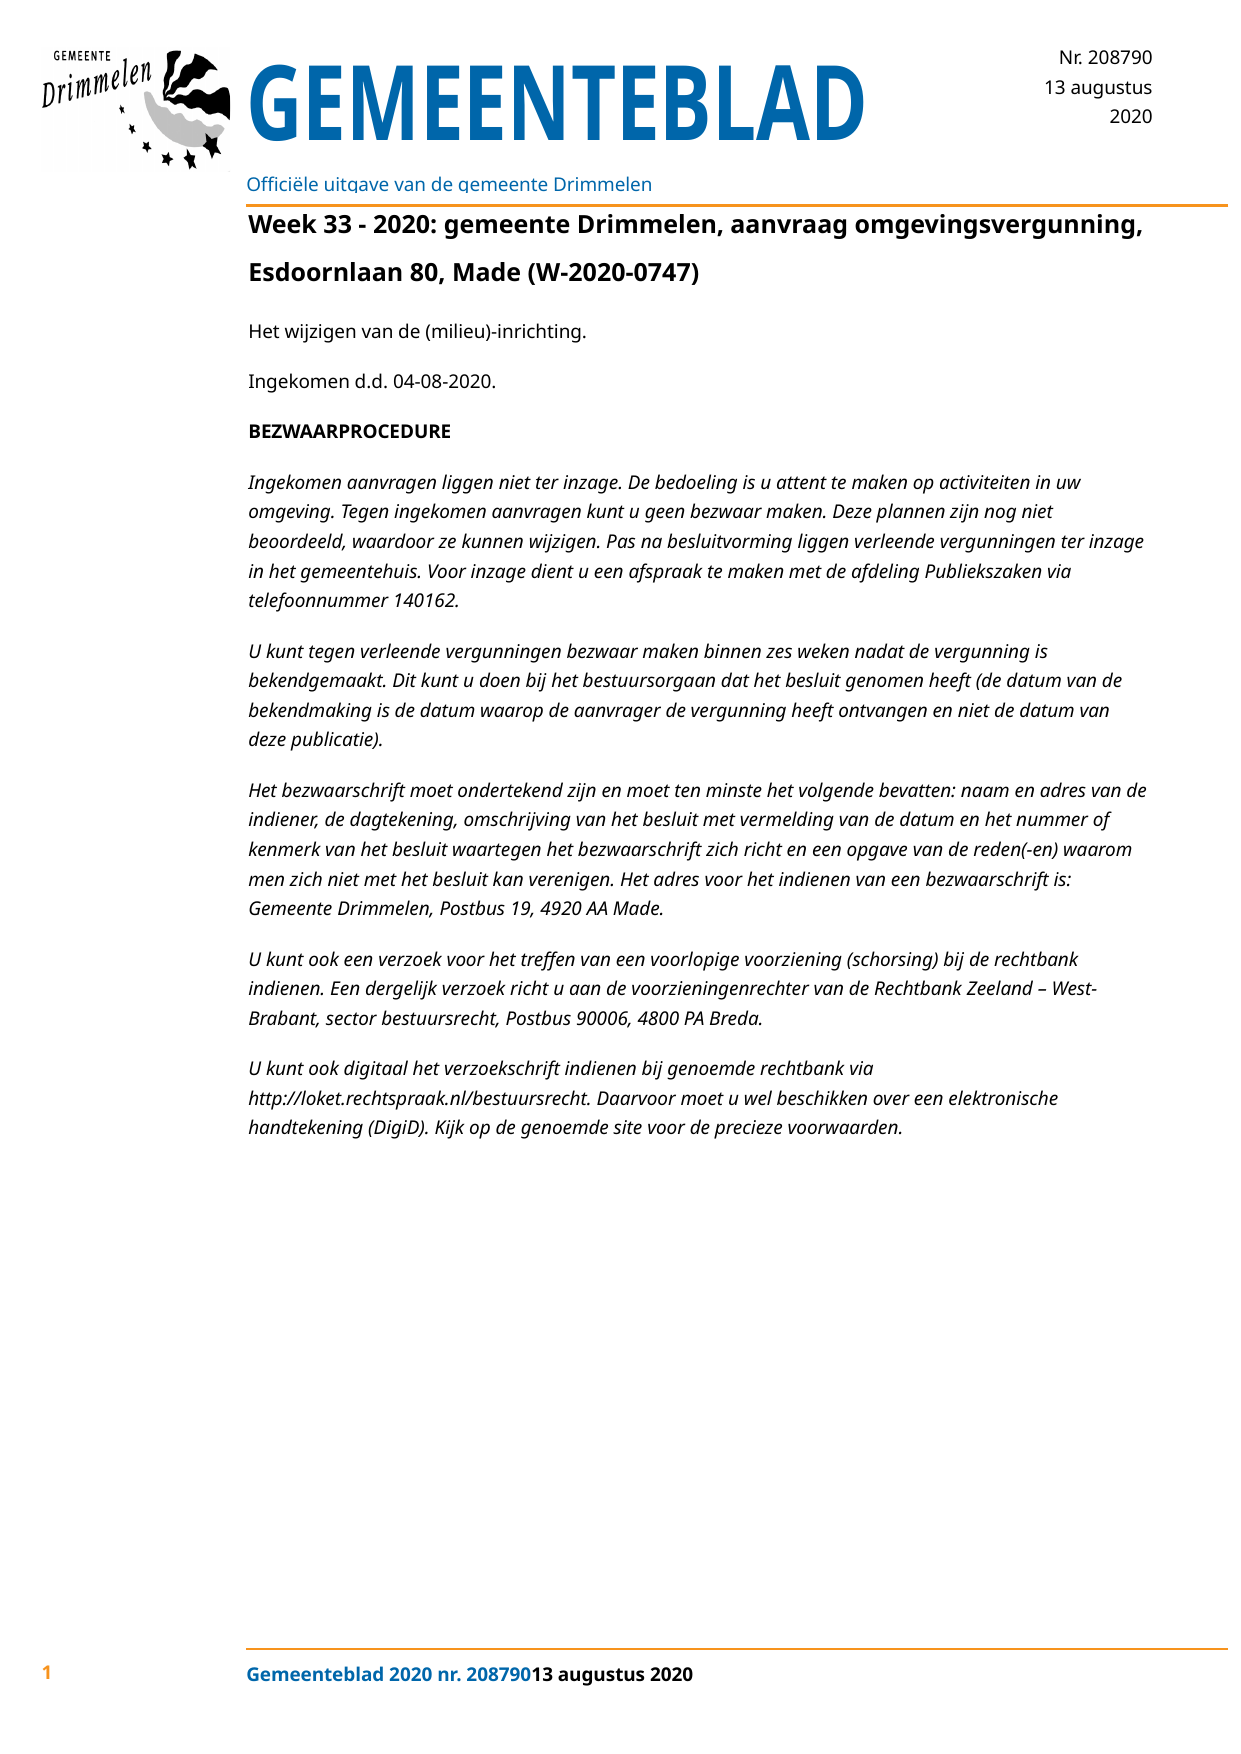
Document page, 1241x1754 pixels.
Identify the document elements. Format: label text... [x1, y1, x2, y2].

text U kunt ook digitaal het verzoekschrift indienen bij genoemde rechtbank via http://loket.rechtspraak.nl/bestuursrecht. Daarvoor moet u wel beschikken over een elektronische handtekening (DigiD). Kijk op de genoemde site voor de precieze voorwaarden. [248, 1055, 1152, 1140]
text U kunt ook een verzoek voor het treffen van een voorlopige voorziening (schorsing) bij de rechtbank indienen. Een dergelijk verzoek richt u aan de voorzieningenrechter van de Rechtbank Zeeland – West-Brabant, sector bestuursrecht, Postbus 90006, 4800 PA Breda. [248, 946, 1152, 1031]
text Ingekomen d.d. 04-08-2020. [248, 368, 1152, 394]
text Ingekomen aanvragen liggen niet ter inzage. De bedoeling is u attent te maken op activiteiten in uw omgeving. Tegen ingekomen aanvragen kunt u geen bezwaar maken. Deze plannen zijn nog niet beoordeeld, waardoor ze kunnen wijzigen. Pas na besluitvorming liggen verleende vergunningen ter inzage in het gemeentehuis. Voor inzage dient u een afspraak te maken met de afdeling Publiekszaken via telefoonnummer 140162. [248, 469, 1152, 613]
text U kunt tegen verleende vergunningen bezwaar maken binnen zes weken nadat de vergunning is bekendgemaakt. Dit kunt u doen bij het bestuursorgaan dat het besluit genomen heeft (de datum van de bekendmaking is de datum waarop de aanvrager de vergunning heeft ontvangen en niet de datum van deze publicatie). [248, 638, 1152, 752]
text Het wijzigen van de (milieu)-inrichting. [248, 318, 1152, 344]
text Week 33 - 2020: gemeente Drimmelen, aanvraag omgevingsvergunning, Esdoornlaan 80, Made (W-2020-0747) [248, 207, 1152, 288]
text BEZWAARPROCEDURE [248, 419, 1152, 444]
text Het bezwaarschrift moet ondertekend zijn en moet ten minste het volgende bevatten: naam en adres van de indiener, de dagtekening, omschrijving van het besluit met vermelding van de datum en het nummer of kenmerk van het besluit waartegen het bezwaarschrift zich richt en een opgave van de reden(-en) waarom men zich niet met het besluit kan verenigen. Het adres voor het indienen van een bezwaarschrift is: Gemeente Drimmelen, Postbus 19, 4920 AA Made. [248, 777, 1152, 921]
picture [41, 47, 231, 172]
